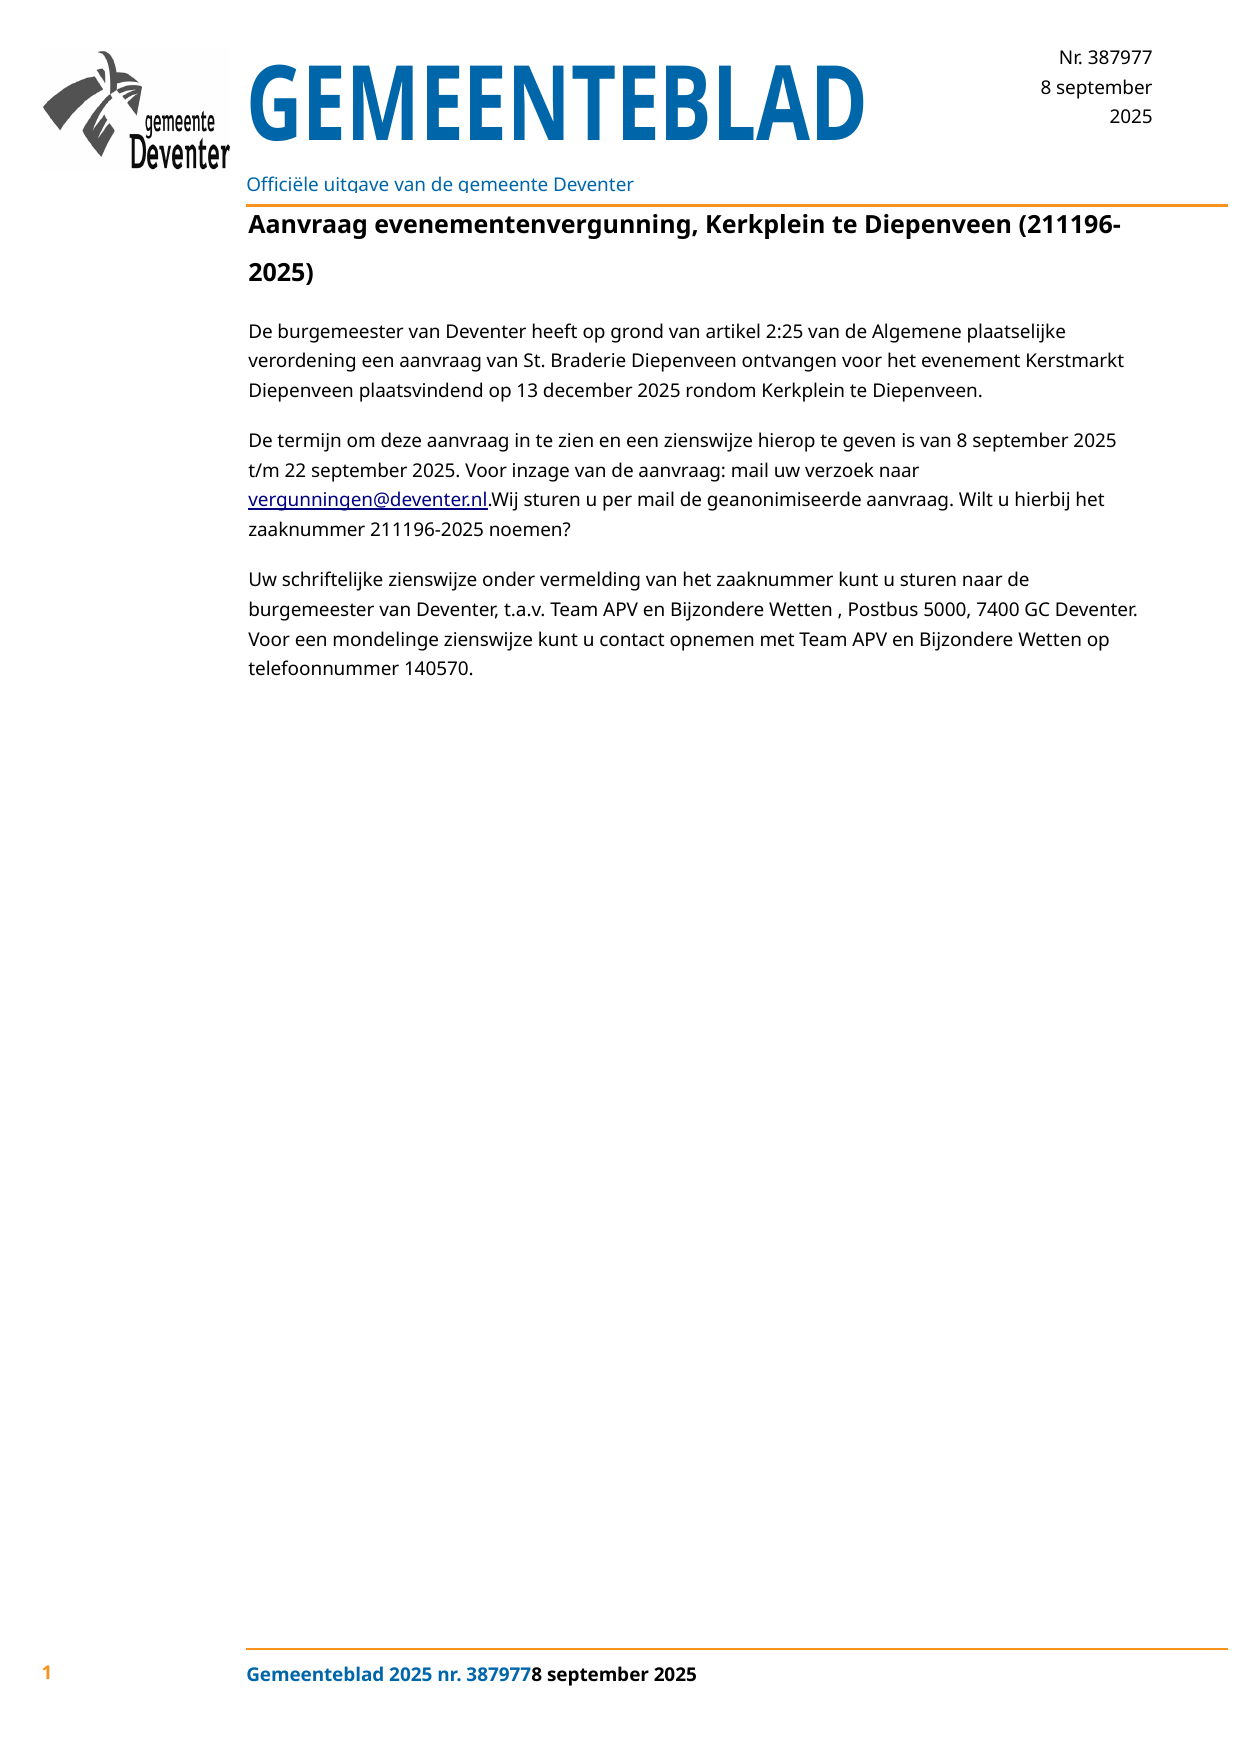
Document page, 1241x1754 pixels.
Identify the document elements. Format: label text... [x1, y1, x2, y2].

picture [41, 47, 231, 172]
text Uw schriftelijke zienswijze onder vermelding van het zaaknummer kunt u sturen naar de burgemeester van Deventer, t.a.v. Team APV en Bijzondere Wetten , Postbus 5000, 7400 GC Deventer. Voor een mondelinge zienswijze kunt u contact opnemen met Team APV en Bijzondere Wetten op telefoonnummer 140570. [248, 567, 1152, 681]
text De burgemeester van Deventer heeft op grond van artikel 2:25 van de Algemene plaatselijke verordening een aanvraag van St. Braderie Diepenveen ontvangen voor het evenement Kerstmarkt Diepenveen plaatsvindend op 13 december 2025 rondom Kerkplein te Diepenveen. [248, 318, 1152, 403]
text Aanvraag evenementenvergunning, Kerkplein te Diepenveen (211196-2025) [248, 207, 1152, 288]
text De termijn om deze aanvraag in te zien en een zienswijze hierop te geven is van 8 september 2025 t/m 22 september 2025. Voor inzage van de aanvraag: mail uw verzoek naar vergunningen@deventer.nl.Wij sturen u per mail de geanonimiseerde aanvraag. Wilt u hierbij het zaaknummer 211196-2025 noemen? [248, 427, 1152, 542]
